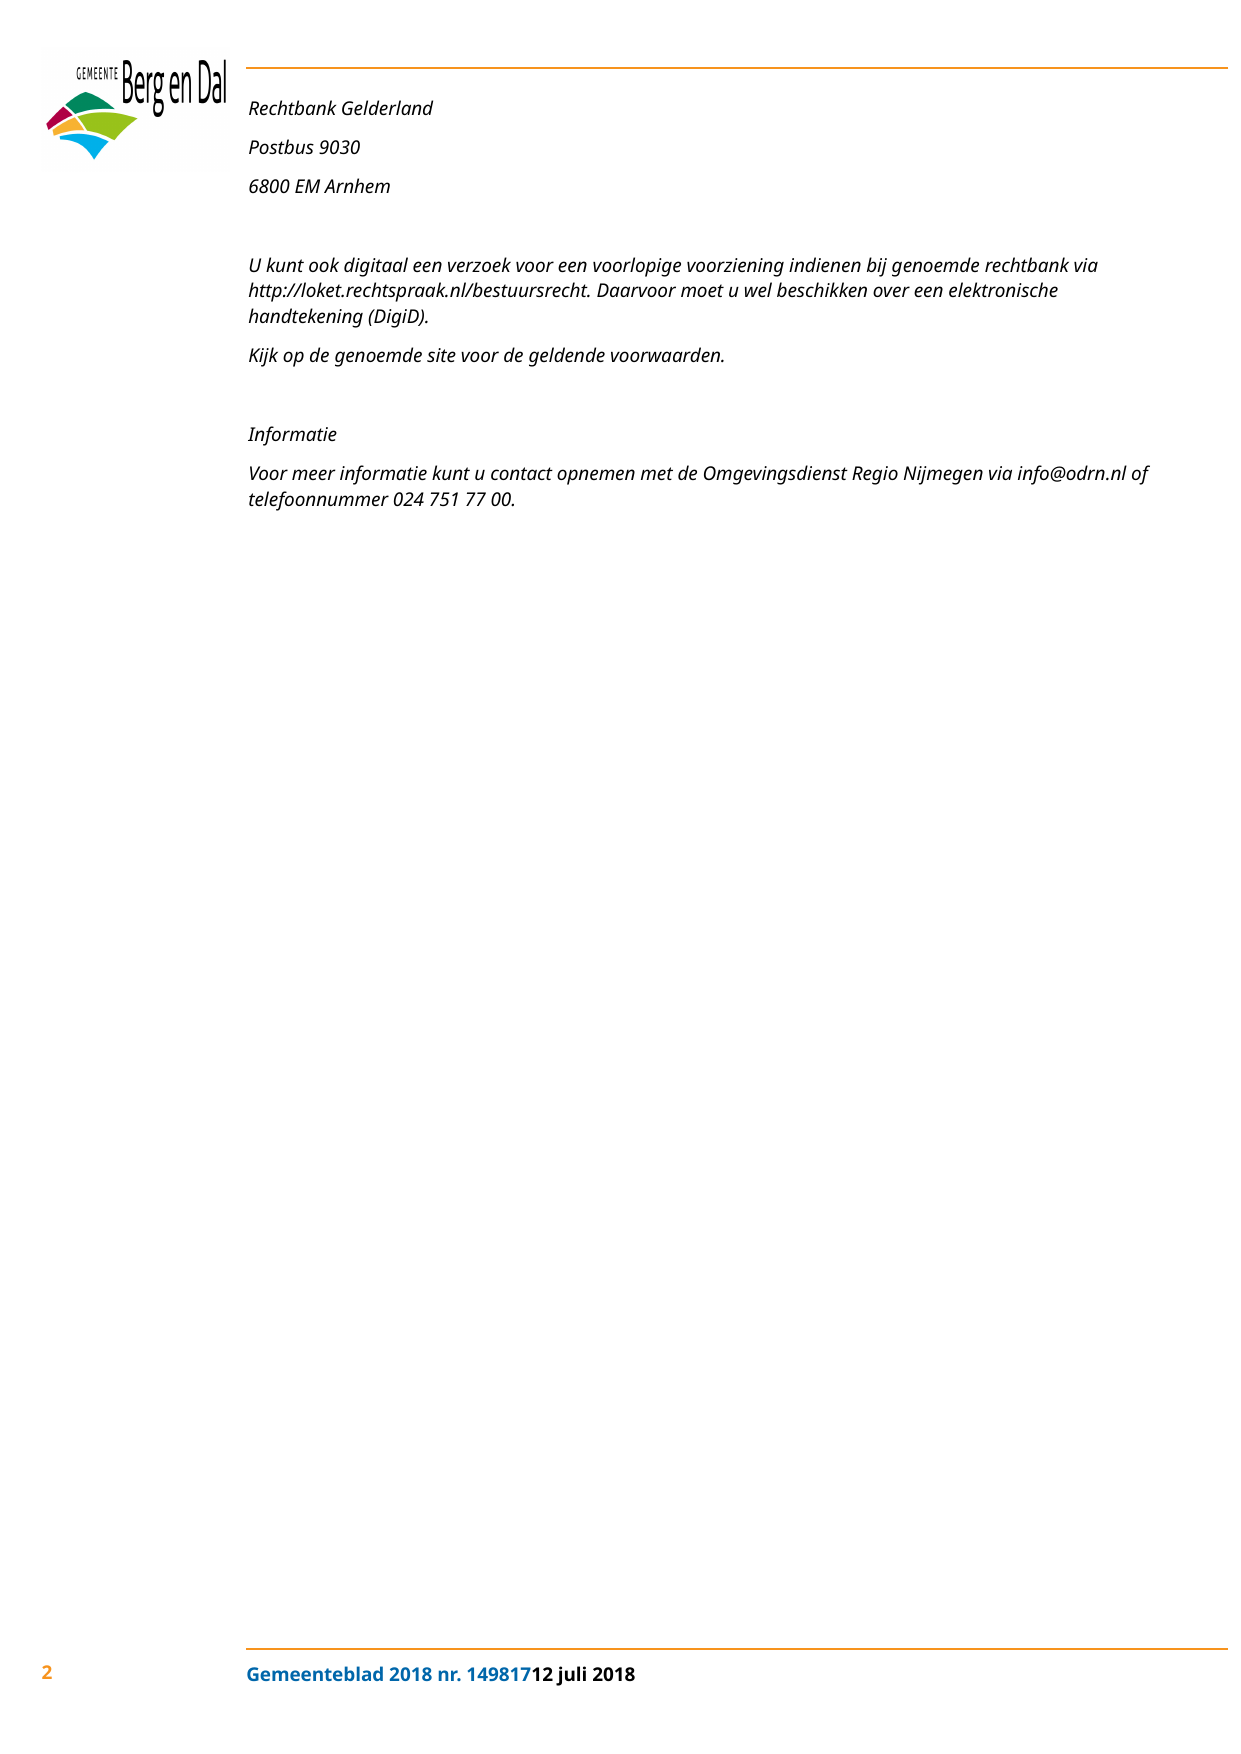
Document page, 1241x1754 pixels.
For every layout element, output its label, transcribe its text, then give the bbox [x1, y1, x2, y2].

picture [41, 47, 231, 172]
text Kijk op de genoemde site voor de geldende voorwaarden. [248, 343, 1152, 368]
text Postbus 9030 [248, 134, 1152, 160]
text Rechtbank Gelderland [248, 95, 1152, 121]
text U kunt ook digitaal een verzoek voor een voorlopige voorziening indienen bij genoemde rechtbank via http://loket.rechtspraak.nl/bestuursrecht. Daarvoor moet u wel beschikken over een elektronische handtekening (DigiD). [248, 252, 1152, 329]
text Voor meer informatie kunt u contact opnemen met de Omgevingsdienst Regio Nijmegen via info@odrn.nl of telefoonnummer 024 751 77 00. [248, 460, 1152, 512]
text Informatie [248, 421, 1152, 447]
text 6800 EM Arnhem [248, 173, 1152, 199]
